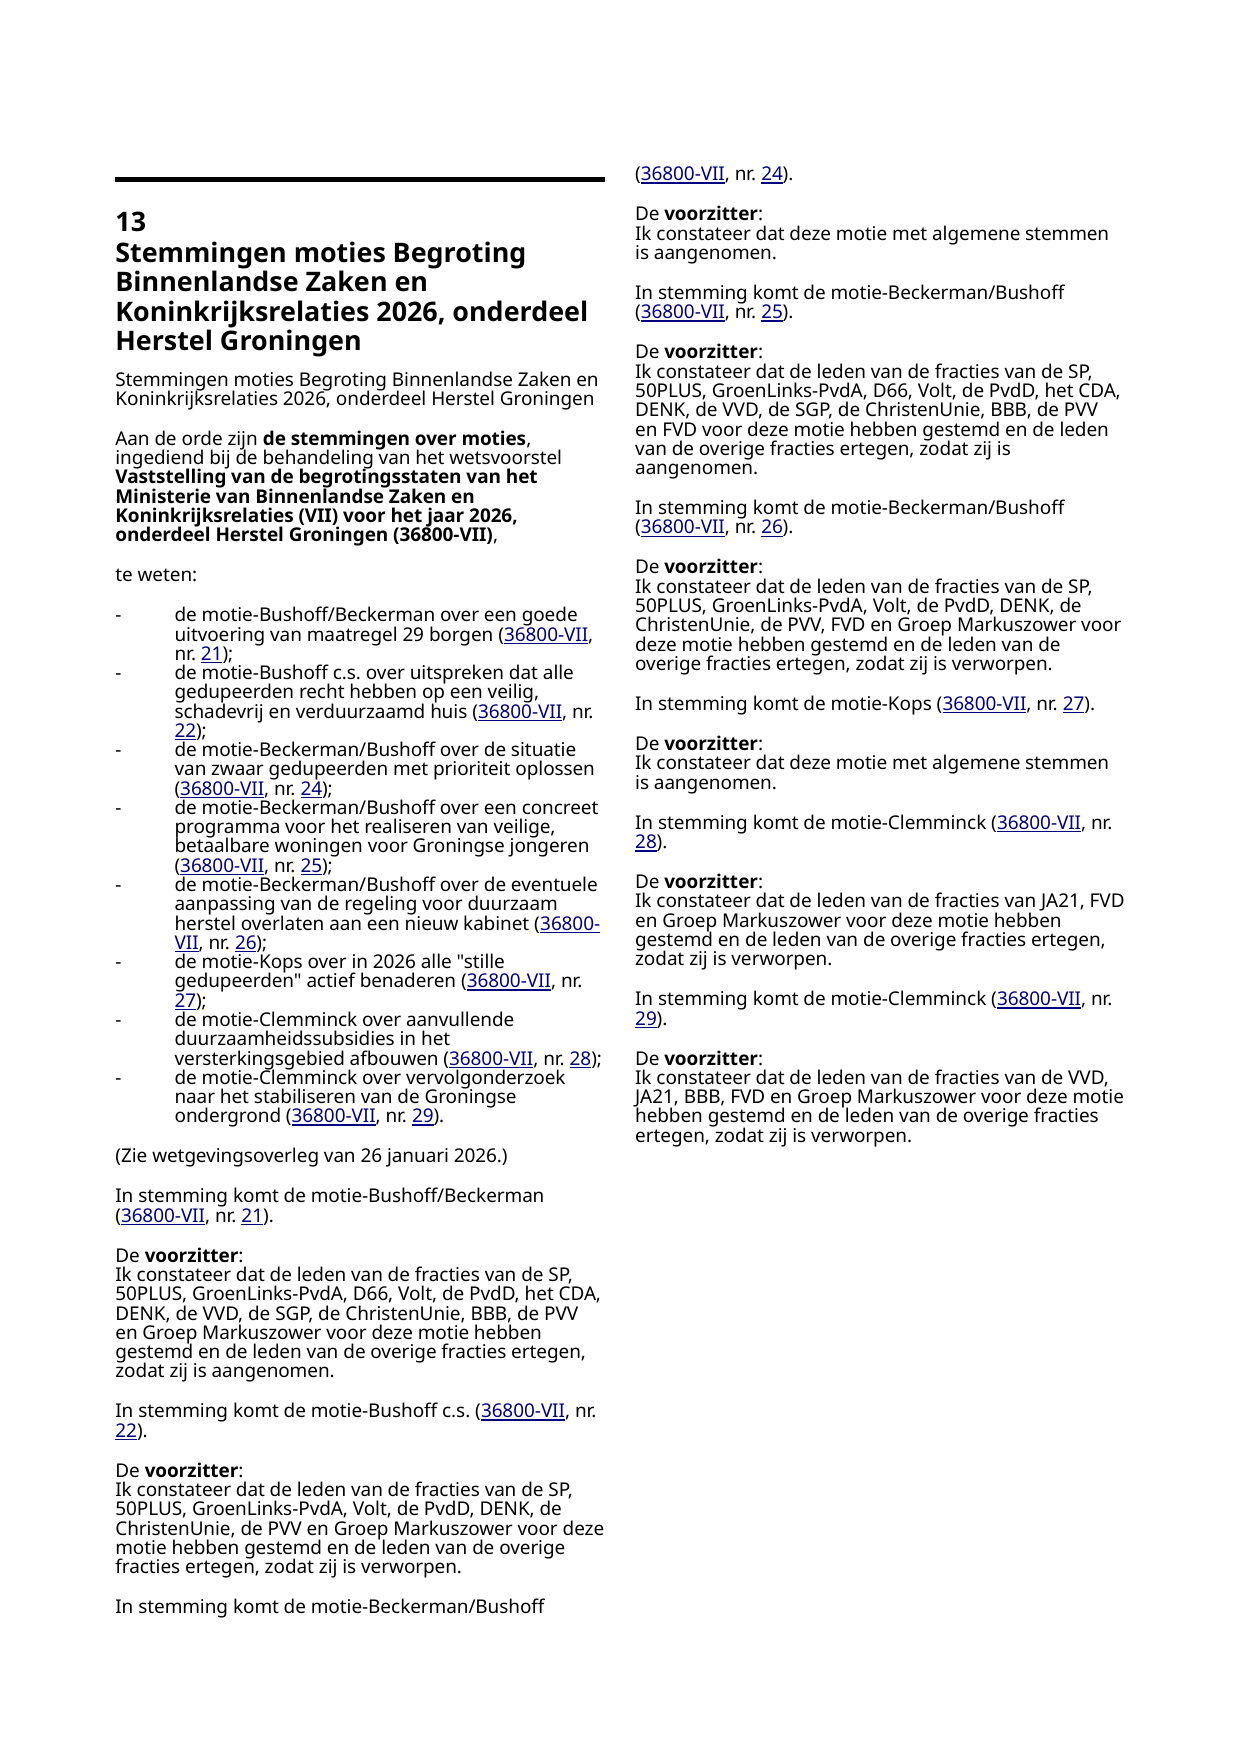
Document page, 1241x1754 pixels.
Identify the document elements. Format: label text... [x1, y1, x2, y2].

text De voorzitter: [635, 558, 1125, 578]
text De voorzitter: [635, 205, 1125, 225]
text In stemming komt de motie-Beckerman/Bushoff (36800-VII, nr. 26). [635, 499, 1125, 538]
text De voorzitter: [635, 873, 1125, 892]
list de motie-Beckerman/Bushoff over de eventuele aanpassing van de regeling voor duurzaam herstel overlaten aan een nieuw kabinet (36800-VII, nr. 26); [115, 876, 605, 953]
text Ik constateer dat de leden van de fracties van JA21, FVD en Groep Markuszower voor deze motie hebben gestemd en de leden van de overige fracties ertegen, zodat zij is verworpen. [635, 892, 1125, 969]
text De voorzitter: [635, 343, 1125, 363]
text te weten: [115, 566, 605, 586]
text (36800-VII, nr. 24). [635, 165, 1125, 184]
text In stemming komt de motie-Beckerman/Bushoff [115, 1598, 605, 1618]
text Ik constateer dat de leden van de fracties van de SP, 50PLUS, GroenLinks-PvdA, D66, Volt, de PvdD, het CDA, DENK, de VVD, de SGP, de ChristenUnie, BBB, de PVV en FVD voor deze motie hebben gestemd en de leden van de overige fracties ertegen, zodat zij is aangenomen. [635, 363, 1125, 478]
text Ik constateer dat de leden van de fracties van de VVD, JA21, BBB, FVD en Groep Markuszower voor deze motie hebben gestemd en de leden van de overige fracties ertegen, zodat zij is verworpen. [635, 1069, 1125, 1146]
text In stemming komt de motie-Bushoff c.s. (36800-VII, nr. 22). [115, 1402, 605, 1441]
text Aan de orde zijn de stemmingen over moties, ingediend bij de behandeling van het wetsvoorstel Vaststelling van de begrotingsstaten van het Ministerie van Binnenlandse Zaken en Koninkrijksrelaties (VII) voor het jaar 2026, onderdeel Herstel Groningen (36800-VII), [115, 430, 605, 546]
text In stemming komt de motie-Bushoff/Beckerman (36800-VII, nr. 21). [115, 1187, 605, 1226]
text Stemmingen moties Begroting Binnenlandse Zaken en Koninkrijksrelaties 2026, onderdeel Herstel Groningen [115, 239, 605, 371]
text Ik constateer dat deze motie met algemene stemmen is aangenomen. [635, 754, 1125, 793]
text De voorzitter: [635, 1050, 1125, 1069]
text In stemming komt de motie-Kops (36800-VII, nr. 27). [635, 695, 1125, 714]
list de motie-Bushoff c.s. over uitspreken dat alle gedupeerden recht hebben op een veilig, schadevrij en verduurzaamd huis (36800-VII, nr. 22); [115, 664, 605, 741]
text 13 [115, 203, 605, 239]
list de motie-Beckerman/Bushoff over een concreet programma voor het realiseren van veilige, betaalbare woningen voor Groningse jongeren (36800-VII, nr. 25); [115, 799, 605, 876]
list de motie-Clemminck over aanvullende duurzaamheidssubsidies in het versterkingsgebied afbouwen (36800-VII, nr. 28); [115, 1011, 605, 1069]
list de motie-Beckerman/Bushoff over de situatie van zwaar gedupeerden met prioriteit oplossen (36800-VII, nr. 24); [115, 741, 605, 799]
list de motie-Clemminck over vervolgonderzoek naar het stabiliseren van de Groningse ondergrond (36800-VII, nr. 29). [115, 1069, 605, 1127]
text (Zie wetgevingsoverleg van 26 januari 2026.) [115, 1147, 605, 1167]
text In stemming komt de motie-Beckerman/Bushoff (36800-VII, nr. 25). [635, 284, 1125, 323]
text Ik constateer dat de leden van de fracties van de SP, 50PLUS, GroenLinks-PvdA, D66, Volt, de PvdD, het CDA, DENK, de VVD, de SGP, de ChristenUnie, BBB, de PVV en Groep Markuszower voor deze motie hebben gestemd en de leden van de overige fracties ertegen, zodat zij is aangenomen. [115, 1266, 605, 1382]
list de motie-Kops over in 2026 alle "stille gedupeerden" actief benaderen (36800-VII, nr. 27); [115, 953, 605, 1011]
text Ik constateer dat de leden van de fracties van de SP, 50PLUS, GroenLinks-PvdA, Volt, de PvdD, DENK, de ChristenUnie, de PVV en Groep Markuszower voor deze motie hebben gestemd en de leden van de overige fracties ertegen, zodat zij is verworpen. [115, 1481, 605, 1577]
text In stemming komt de motie-Clemminck (36800-VII, nr. 28). [635, 814, 1125, 852]
text Ik constateer dat de leden van de fracties van de SP, 50PLUS, GroenLinks-PvdA, Volt, de PvdD, DENK, de ChristenUnie, de PVV, FVD en Groep Markuszower voor deze motie hebben gestemd en de leden van de overige fracties ertegen, zodat zij is verworpen. [635, 578, 1125, 674]
text In stemming komt de motie-Clemminck (36800-VII, nr. 29). [635, 990, 1125, 1029]
text De voorzitter: [115, 1462, 605, 1481]
text Ik constateer dat deze motie met algemene stemmen is aangenomen. [635, 225, 1125, 263]
list de motie-Bushoff/Beckerman over een goede uitvoering van maatregel 29 borgen (36800-VII, nr. 21); [115, 606, 605, 664]
text De voorzitter: [635, 735, 1125, 754]
text De voorzitter: [115, 1247, 605, 1266]
text Stemmingen moties Begroting Binnenlandse Zaken en Koninkrijksrelaties 2026, onderdeel Herstel Groningen [115, 371, 605, 409]
